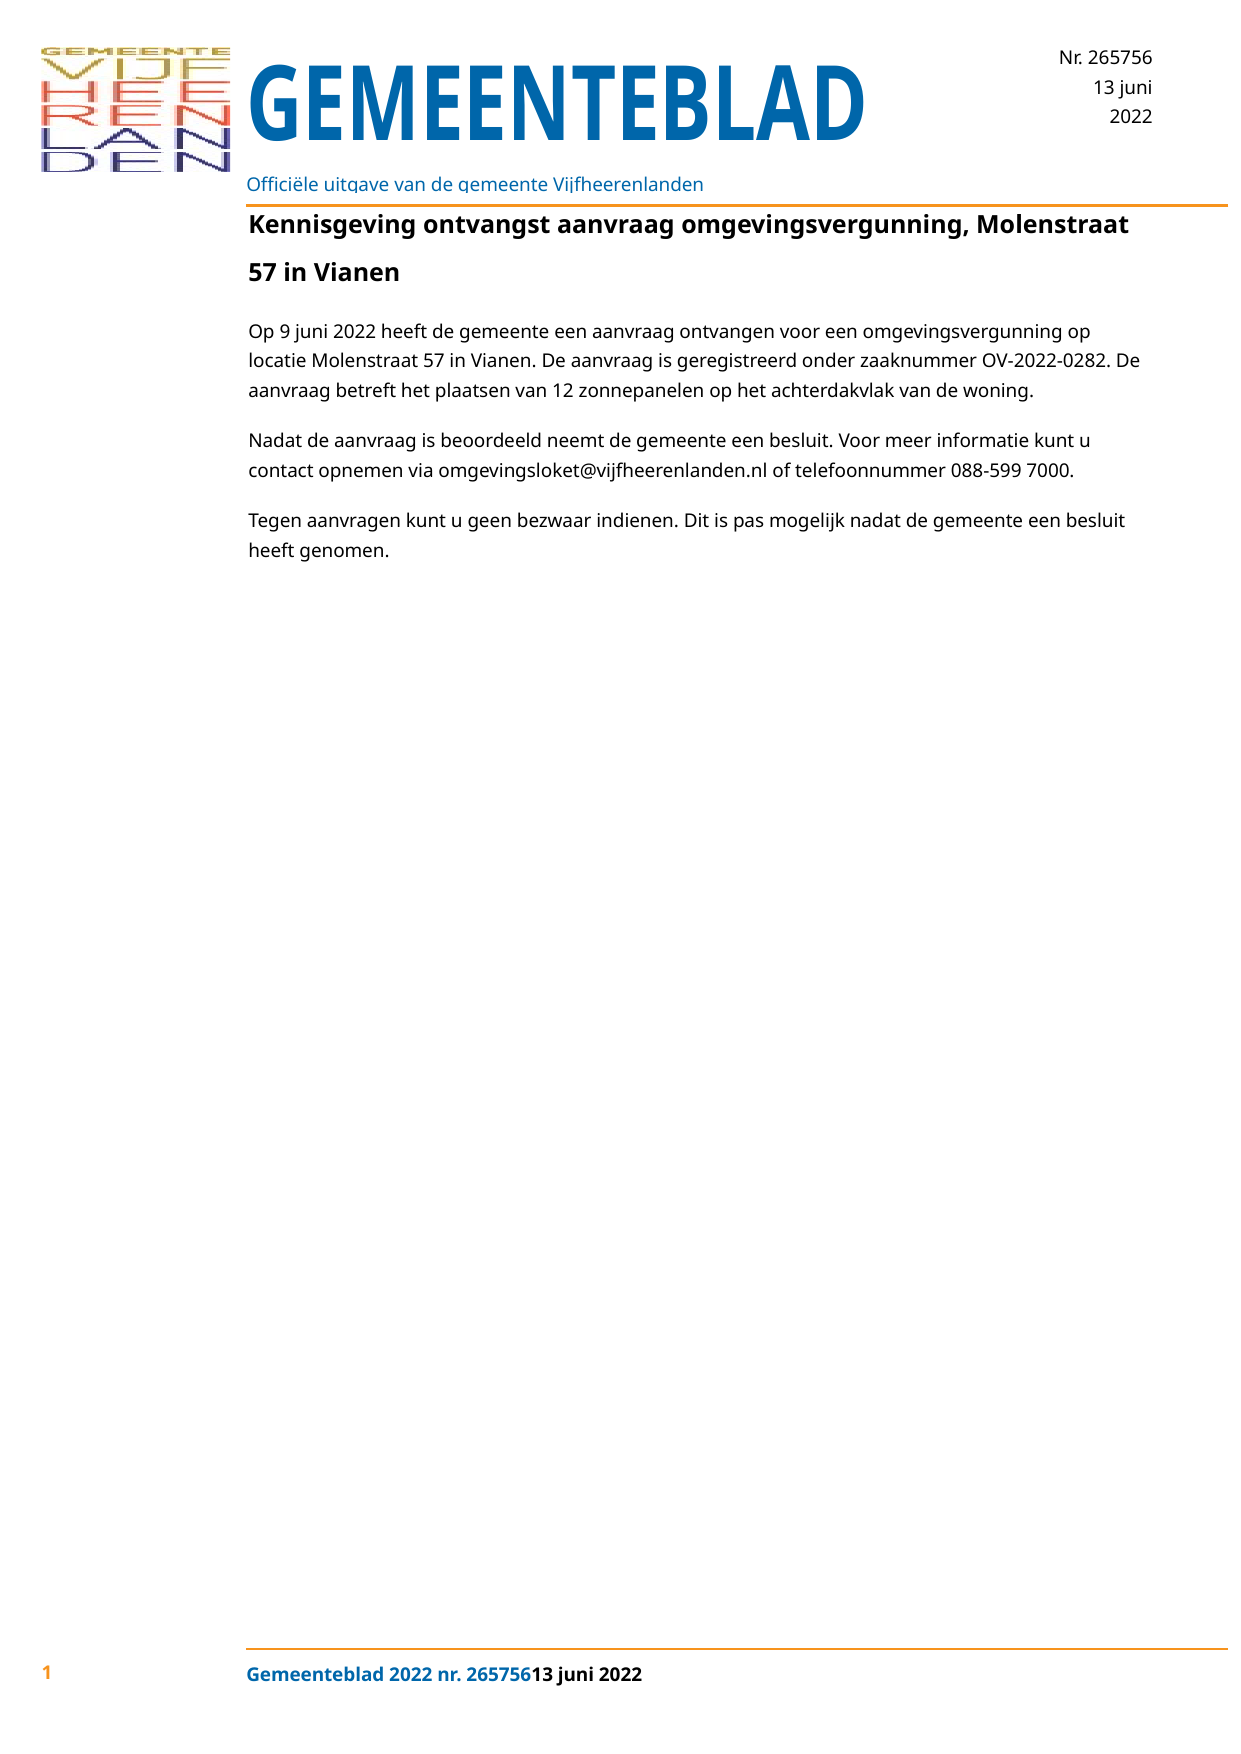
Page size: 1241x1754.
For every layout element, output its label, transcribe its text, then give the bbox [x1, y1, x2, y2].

text Tegen aanvragen kunt u geen bezwaar indienen. Dit is pas mogelijk nadat de gemeente een besluit heeft genomen. [248, 507, 1152, 563]
text Op 9 juni 2022 heeft de gemeente een aanvraag ontvangen voor een omgevingsvergunning op locatie Molenstraat 57 in Vianen. De aanvraag is geregistreerd onder zaaknummer OV-2022-0282. De aanvraag betreft het plaatsen van 12 zonnepanelen op het achterdakvlak van de woning. [248, 318, 1152, 403]
text Nadat de aanvraag is beoordeeld neemt de gemeente een besluit. Voor meer informatie kunt u contact opnemen via omgevingsloket@vijfheerenlanden.nl of telefoonnummer 088-599 7000. [248, 427, 1152, 483]
text Kennisgeving ontvangst aanvraag omgevingsvergunning, Molenstraat 57 in Vianen [248, 207, 1152, 288]
picture [41, 47, 231, 172]
